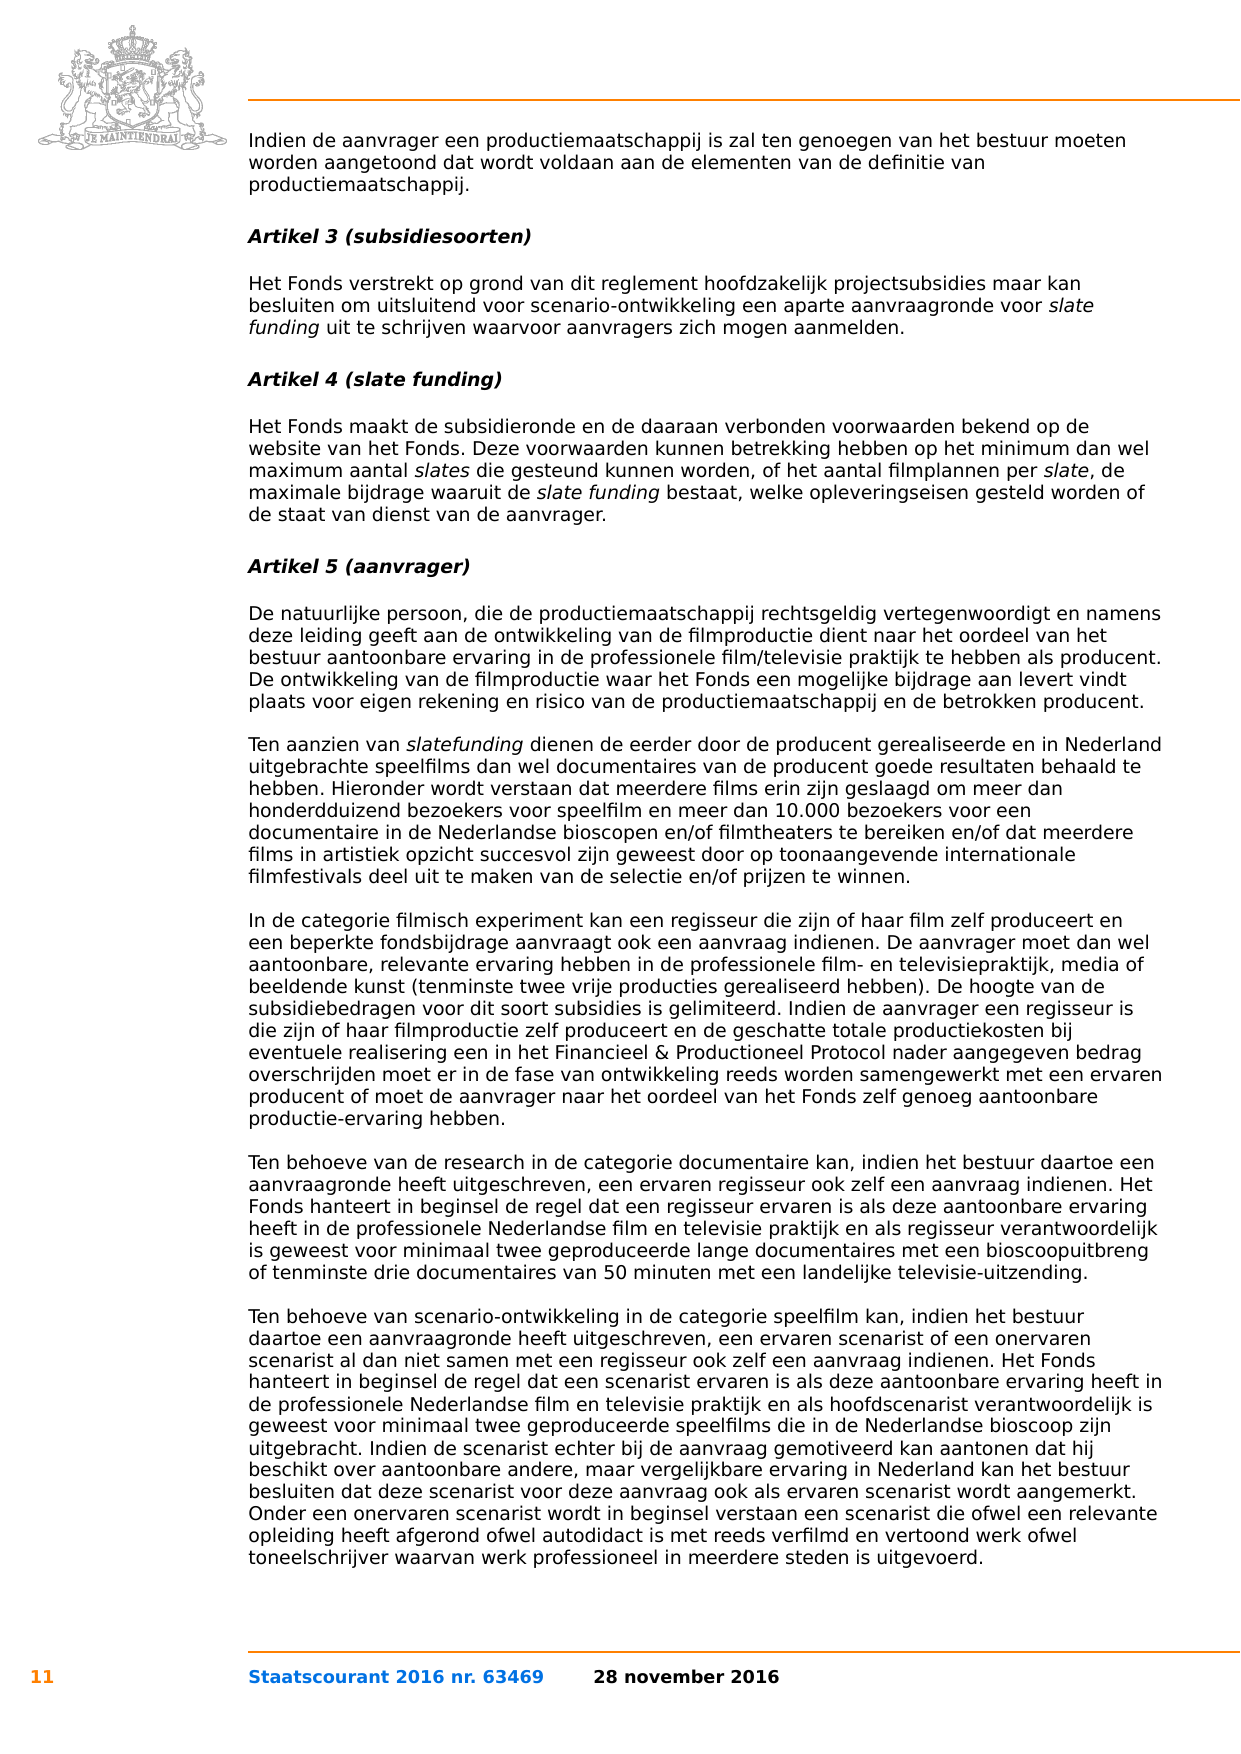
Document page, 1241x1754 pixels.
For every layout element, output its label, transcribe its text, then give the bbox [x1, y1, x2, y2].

subtitle Artikel 3 (subsidiesoorten) [248, 226, 1163, 248]
text Ten aanzien van slatefunding dienen de eerder door de producent gerealiseerde en in Nederland uitgebrachte speelfilms dan wel documentaires van de producent goede resultaten behaald te hebben. Hieronder wordt verstaan dat meerdere films erin zijn geslaagd om meer dan honderdduizend bezoekers voor speelfilm en meer dan 10.000 bezoekers voor een documentaire in de Nederlandse bioscopen en/of filmtheaters te bereiken en/of dat meerdere films in artistiek opzicht succesvol zijn geweest door op toonaangevende internationale filmfestivals deel uit te maken van de selectie en/of prijzen te winnen. [248, 734, 1163, 888]
text In de categorie filmisch experiment kan een regisseur die zijn of haar film zelf produceert en een beperkte fondsbijdrage aanvraagt ook een aanvraag indienen. De aanvrager moet dan wel aantoonbare, relevante ervaring hebben in de professionele film- en televisiepraktijk, media of beeldende kunst (tenminste twee vrije producties gerealiseerd hebben). De hoogte van de subsidiebedragen voor dit soort subsidies is gelimiteerd. Indien de aanvrager een regisseur is die zijn of haar filmproductie zelf produceert en de geschatte totale productiekosten bij eventuele realisering een in het Financieel & Productioneel Protocol nader aangegeven bedrag overschrijden moet er in de fase van ontwikkeling reeds worden samengewerkt met een ervaren producent of moet de aanvrager naar het oordeel van het Fonds zelf genoeg aantoonbare productie-ervaring hebben. [248, 910, 1163, 1130]
subtitle Artikel 4 (slate funding) [248, 369, 1163, 391]
text Ten behoeve van scenario-ontwikkeling in de categorie speelfilm kan, indien het bestuur daartoe een aanvraagronde heeft uitgeschreven, een ervaren scenarist of een onervaren scenarist al dan niet samen met een regisseur ook zelf een aanvraag indienen. Het Fonds hanteert in beginsel de regel dat een scenarist ervaren is als deze aantoonbare ervaring heeft in de professionele Nederlandse film en televisie praktijk en als hoofdscenarist verantwoordelijk is geweest voor minimaal twee geproduceerde speelfilms die in de Nederlandse bioscoop zijn uitgebracht. Indien de scenarist echter bij de aanvraag gemotiveerd kan aantonen dat hij beschikt over aantoonbare andere, maar vergelijkbare ervaring in Nederland kan het bestuur besluiten dat deze scenarist voor deze aanvraag ook als ervaren scenarist wordt aangemerkt. Onder een onervaren scenarist wordt in beginsel verstaan een scenarist die ofwel een relevante opleiding heeft afgerond ofwel autodidact is met reeds verfilmd en vertoond werk ofwel toneelschrijver waarvan werk professioneel in meerdere steden is uitgevoerd. [248, 1306, 1163, 1569]
text Ten behoeve van de research in de categorie documentaire kan, indien het bestuur daartoe een aanvraagronde heeft uitgeschreven, een ervaren regisseur ook zelf een aanvraag indienen. Het Fonds hanteert in beginsel de regel dat een regisseur ervaren is als deze aantoonbare ervaring heeft in de professionele Nederlandse film en televisie praktijk en als regisseur verantwoordelijk is geweest voor minimaal twee geproduceerde lange documentaires met een bioscoopuitbreng of tenminste drie documentaires van 50 minuten met een landelijke televisie-uitzending. [248, 1152, 1163, 1284]
text Het Fonds maakt de subsidieronde en de daaraan verbonden voorwaarden bekend op de website van het Fonds. Deze voorwaarden kunnen betrekking hebben op het minimum dan wel maximum aantal slates die gesteund kunnen worden, of het aantal filmplannen per slate, de maximale bijdrage waaruit de slate funding bestaat, welke opleveringseisen gesteld worden of de staat van dienst van de aanvrager. [248, 416, 1163, 526]
text De natuurlijke persoon, die de productiemaatschappij rechtsgeldig vertegenwoordigt en namens deze leiding geeft aan de ontwikkeling van de filmproductie dient naar het oordeel van het bestuur aantoonbare ervaring in de professionele film/televisie praktijk te hebben als producent. De ontwikkeling van de filmproductie waar het Fonds een mogelijke bijdrage aan levert vindt plaats voor eigen rekening en risico van de productiemaatschappij en de betrokken producent. [248, 603, 1163, 712]
picture [38, 25, 227, 150]
text Het Fonds verstrekt op grond van dit reglement hoofdzakelijk projectsubsidies maar kan besluiten om uitsluitend voor scenario-ontwikkeling een aparte aanvraagronde voor slate funding uit te schrijven waarvoor aanvragers zich mogen aanmelden. [248, 273, 1163, 339]
text Indien de aanvrager een productiemaatschappij is zal ten genoegen van het bestuur moeten worden aangetoond dat wordt voldaan aan de elementen van de definitie van productiemaatschappij. [248, 130, 1163, 196]
subtitle Artikel 5 (aanvrager) [248, 556, 1163, 578]
